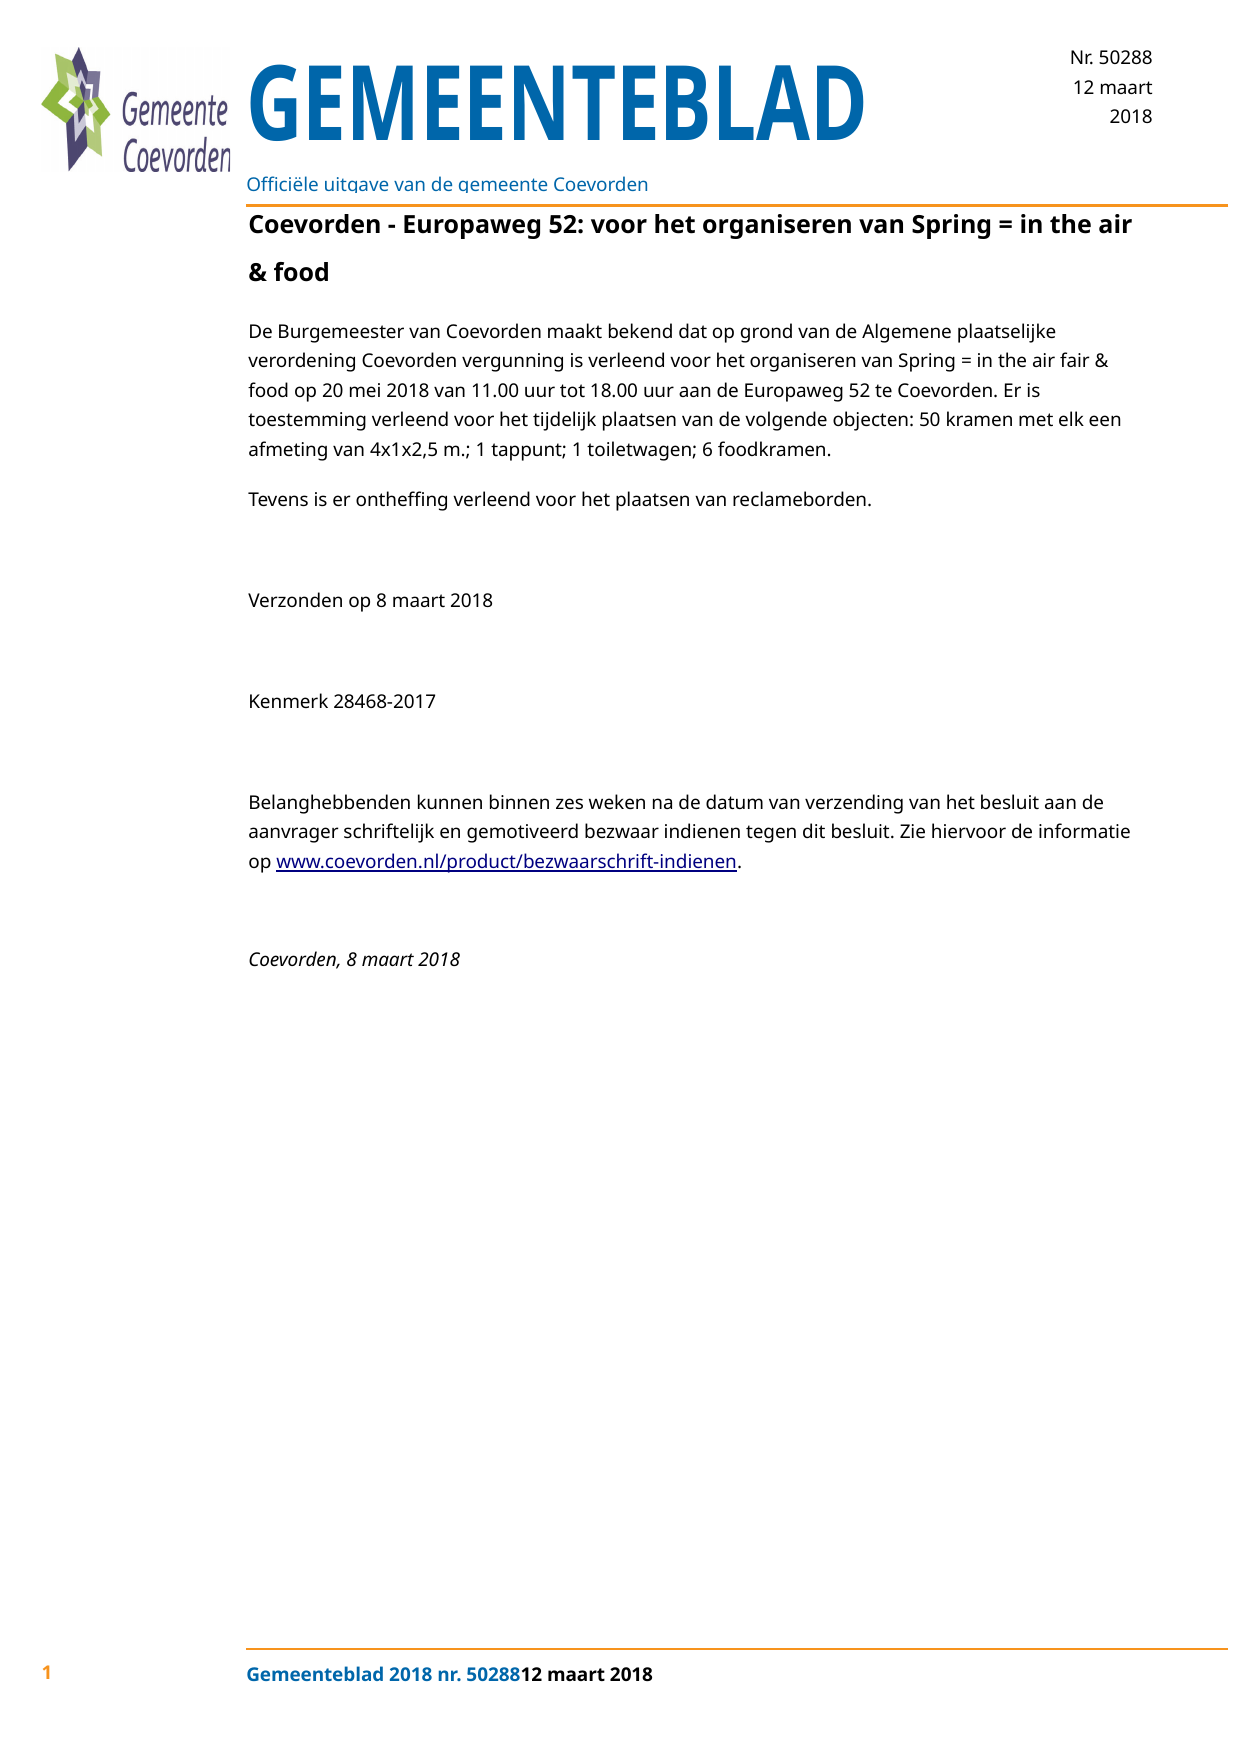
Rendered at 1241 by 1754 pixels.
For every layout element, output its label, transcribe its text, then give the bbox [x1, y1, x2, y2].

text Tevens is er ontheffing verleend voor het plaatsen van reclameborden. [248, 487, 1152, 512]
text De Burgemeester van Coevorden maakt bekend dat op grond van de Algemene plaatselijke verordening Coevorden vergunning is verleend voor het organiseren van Spring = in the air fair & food op 20 mei 2018 van 11.00 uur tot 18.00 uur aan de Europaweg 52 te Coevorden. Er is toestemming verleend voor het tijdelijk plaatsen van de volgende objecten: 50 kramen met elk een afmeting van 4x1x2,5 m.; 1 tappunt; 1 toiletwagen; 6 foodkramen. [248, 318, 1152, 462]
text Kenmerk 28468-2017 [248, 688, 1152, 714]
text Coevorden, 8 maart 2018 [248, 947, 1152, 972]
text Coevorden - Europaweg 52: voor het organiseren van Spring = in the air & food [248, 207, 1152, 288]
text Belanghebbenden kunnen binnen zes weken na de datum van verzending van het besluit aan de aanvrager schriftelijk en gemotiveerd bezwaar indienen tegen dit besluit. Zie hiervoor de informatie op www.coevorden.nl/product/bezwaarschrift-indienen. [248, 789, 1152, 874]
text Verzonden op 8 maart 2018 [248, 587, 1152, 613]
picture [41, 47, 231, 172]
